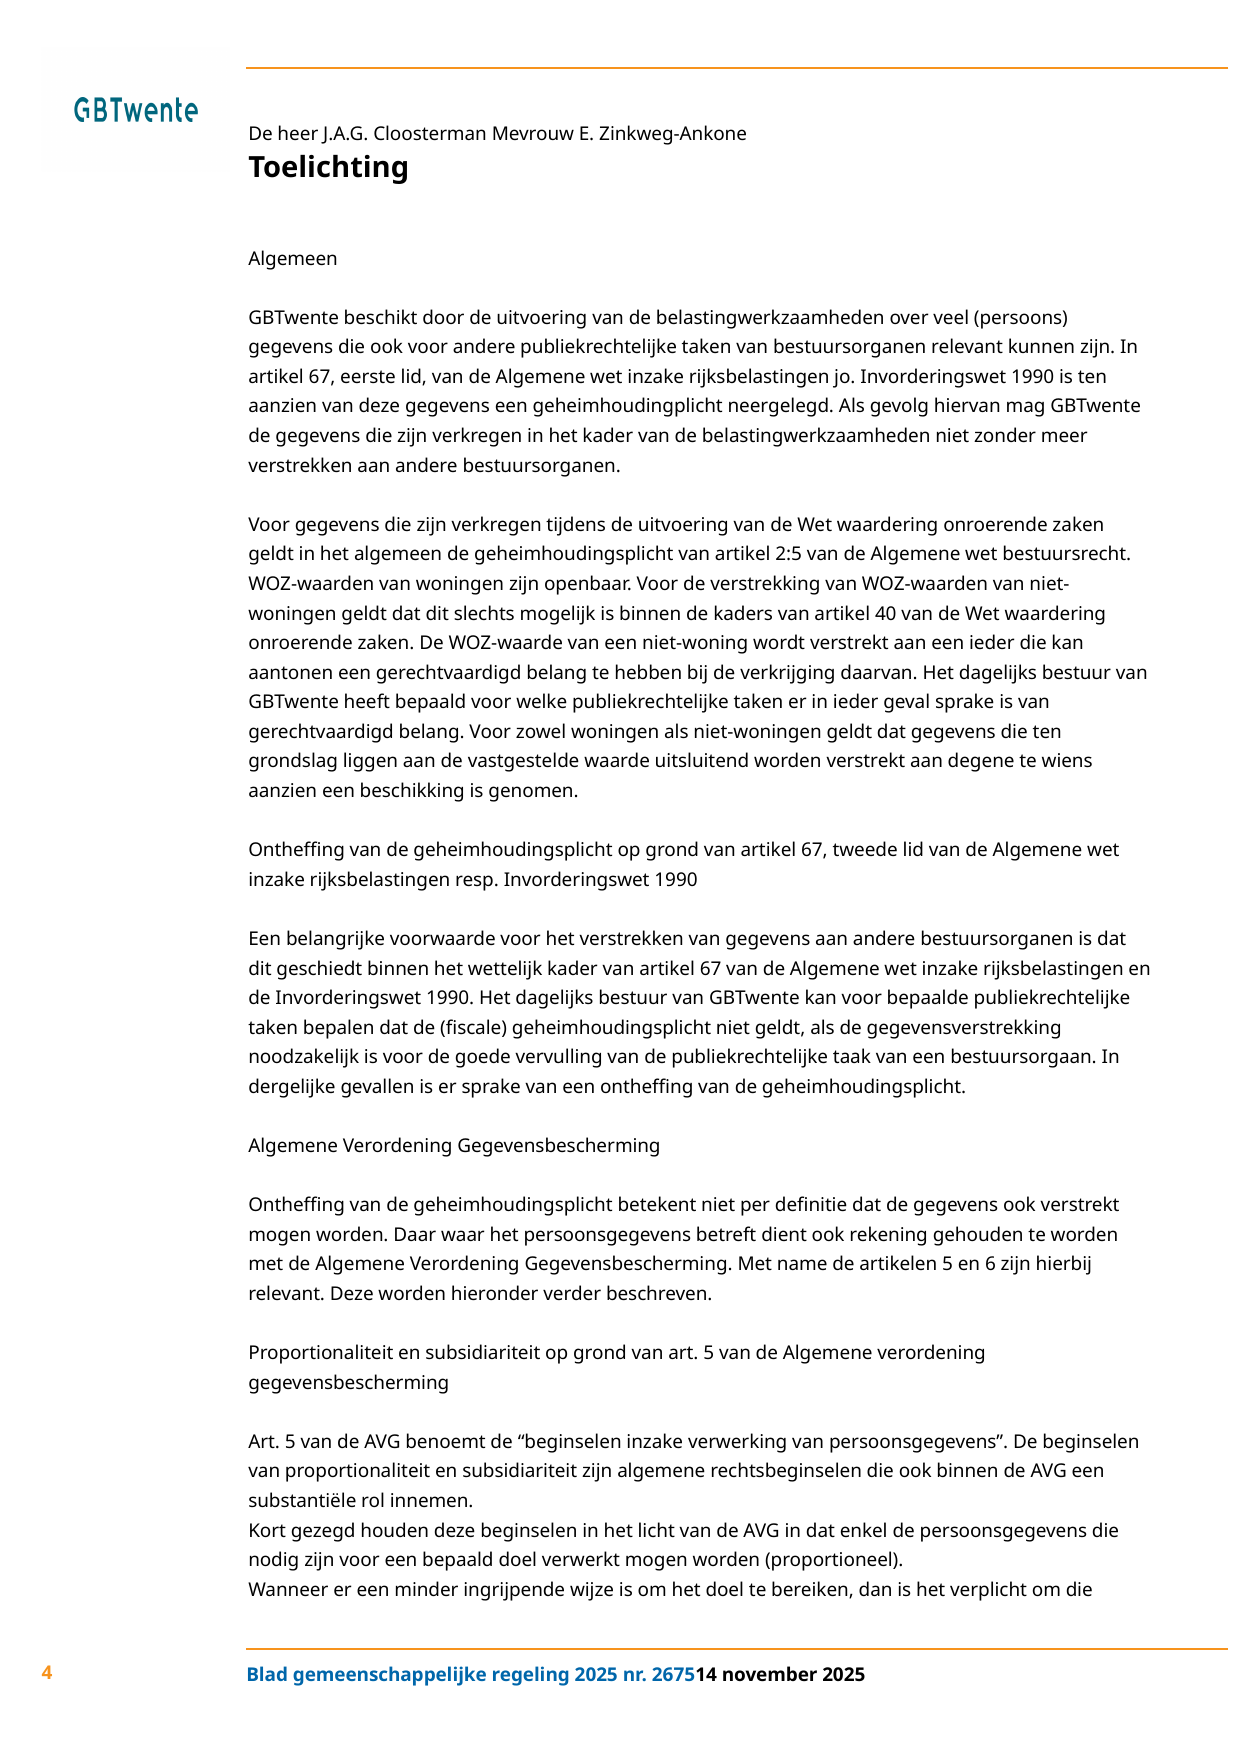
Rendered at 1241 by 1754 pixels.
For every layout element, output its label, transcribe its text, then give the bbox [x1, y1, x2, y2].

text GBTwente beschikt door de uitvoering van de belastingwerkzaamheden over veel (persoons) gegevens die ook voor andere publiekrechtelijke taken van bestuursorganen relevant kunnen zijn. In artikel 67, eerste lid, van de Algemene wet inzake rijksbelastingen jo. Invorderingswet 1990 is ten aanzien van deze gegevens een geheimhoudingplicht neergelegd. Als gevolg hiervan mag GBTwente de gegevens die zijn verkregen in het kader van de belastingwerkzaamheden niet zonder meer verstrekken aan andere bestuursorganen. [248, 304, 1152, 477]
text Algemeen [248, 245, 1152, 270]
picture [41, 47, 231, 172]
text Voor gegevens die zijn verkregen tijdens de uitvoering van de Wet waardering onroerende zaken geldt in het algemeen de geheimhoudingsplicht van artikel 2:5 van de Algemene wet bestuursrecht. WOZ-waarden van woningen zijn openbaar. Voor de verstrekking van WOZ-waarden van niet-woningen geldt dat dit slechts mogelijk is binnen de kaders van artikel 40 van de Wet waardering onroerende zaken. De WOZ-waarde van een niet-woning wordt verstrekt aan een ieder die kan aantonen een gerechtvaardigd belang te hebben bij de verkrijging daarvan. Het dagelijks bestuur van GBTwente heeft bepaald voor welke publiekrechtelijke taken er in ieder geval sprake is van gerechtvaardigd belang. Voor zowel woningen als niet-woningen geldt dat gegevens die ten grondslag liggen aan de vastgestelde waarde uitsluitend worden verstrekt aan degene te wiens aanzien een beschikking is genomen. [248, 511, 1152, 803]
text Art. 5 van de AVG benoemt de “beginselen inzake verwerking van persoonsgegevens”. De beginselen van proportionaliteit en subsidiariteit zijn algemene rechtsbeginselen die ook binnen de AVG een substantiële rol innemen. [248, 1428, 1152, 1513]
text Algemene Verordening Gegevensbescherming [248, 1132, 1152, 1158]
text Kort gezegd houden deze beginselen in het licht van de AVG in dat enkel de persoonsgegevens die nodig zijn voor een bepaald doel verwerkt mogen worden (proportioneel). [248, 1517, 1152, 1572]
text De heer J.A.G. Cloosterman Mevrouw E. Zinkweg-Ankone [248, 121, 1152, 146]
text Ontheffing van de geheimhoudingsplicht op grond van artikel 67, tweede lid van de Algemene wet inzake rijksbelastingen resp. Invorderingswet 1990 [248, 836, 1152, 892]
text Een belangrijke voorwaarde voor het verstrekken van gegevens aan andere bestuursorganen is dat dit geschiedt binnen het wettelijk kader van artikel 67 van de Algemene wet inzake rijksbelastingen en de Invorderingswet 1990. Het dagelijks bestuur van GBTwente kan voor bepaalde publiekrechtelijke taken bepalen dat de (fiscale) geheimhoudingsplicht niet geldt, als de gegevensverstrekking noodzakelijk is voor de goede vervulling van de publiekrechtelijke taak van een bestuursorgaan. In dergelijke gevallen is er sprake van een ontheffing van de geheimhoudingsplicht. [248, 925, 1152, 1099]
text Toelichting [248, 146, 1152, 186]
text Proportionaliteit en subsidiariteit op grond van art. 5 van de Algemene verordening gegevensbescherming [248, 1339, 1152, 1394]
text Ontheffing van de geheimhoudingsplicht betekent niet per definitie dat de gegevens ook verstrekt mogen worden. Daar waar het persoonsgegevens betreft dient ook rekening gehouden te worden met de Algemene Verordening Gegevensbescherming. Met name de artikelen 5 en 6 zijn hierbij relevant. Deze worden hieronder verder beschreven. [248, 1191, 1152, 1306]
text Wanneer er een minder ingrijpende wijze is om het doel te bereiken, dan is het verplicht om die [248, 1576, 1152, 1602]
